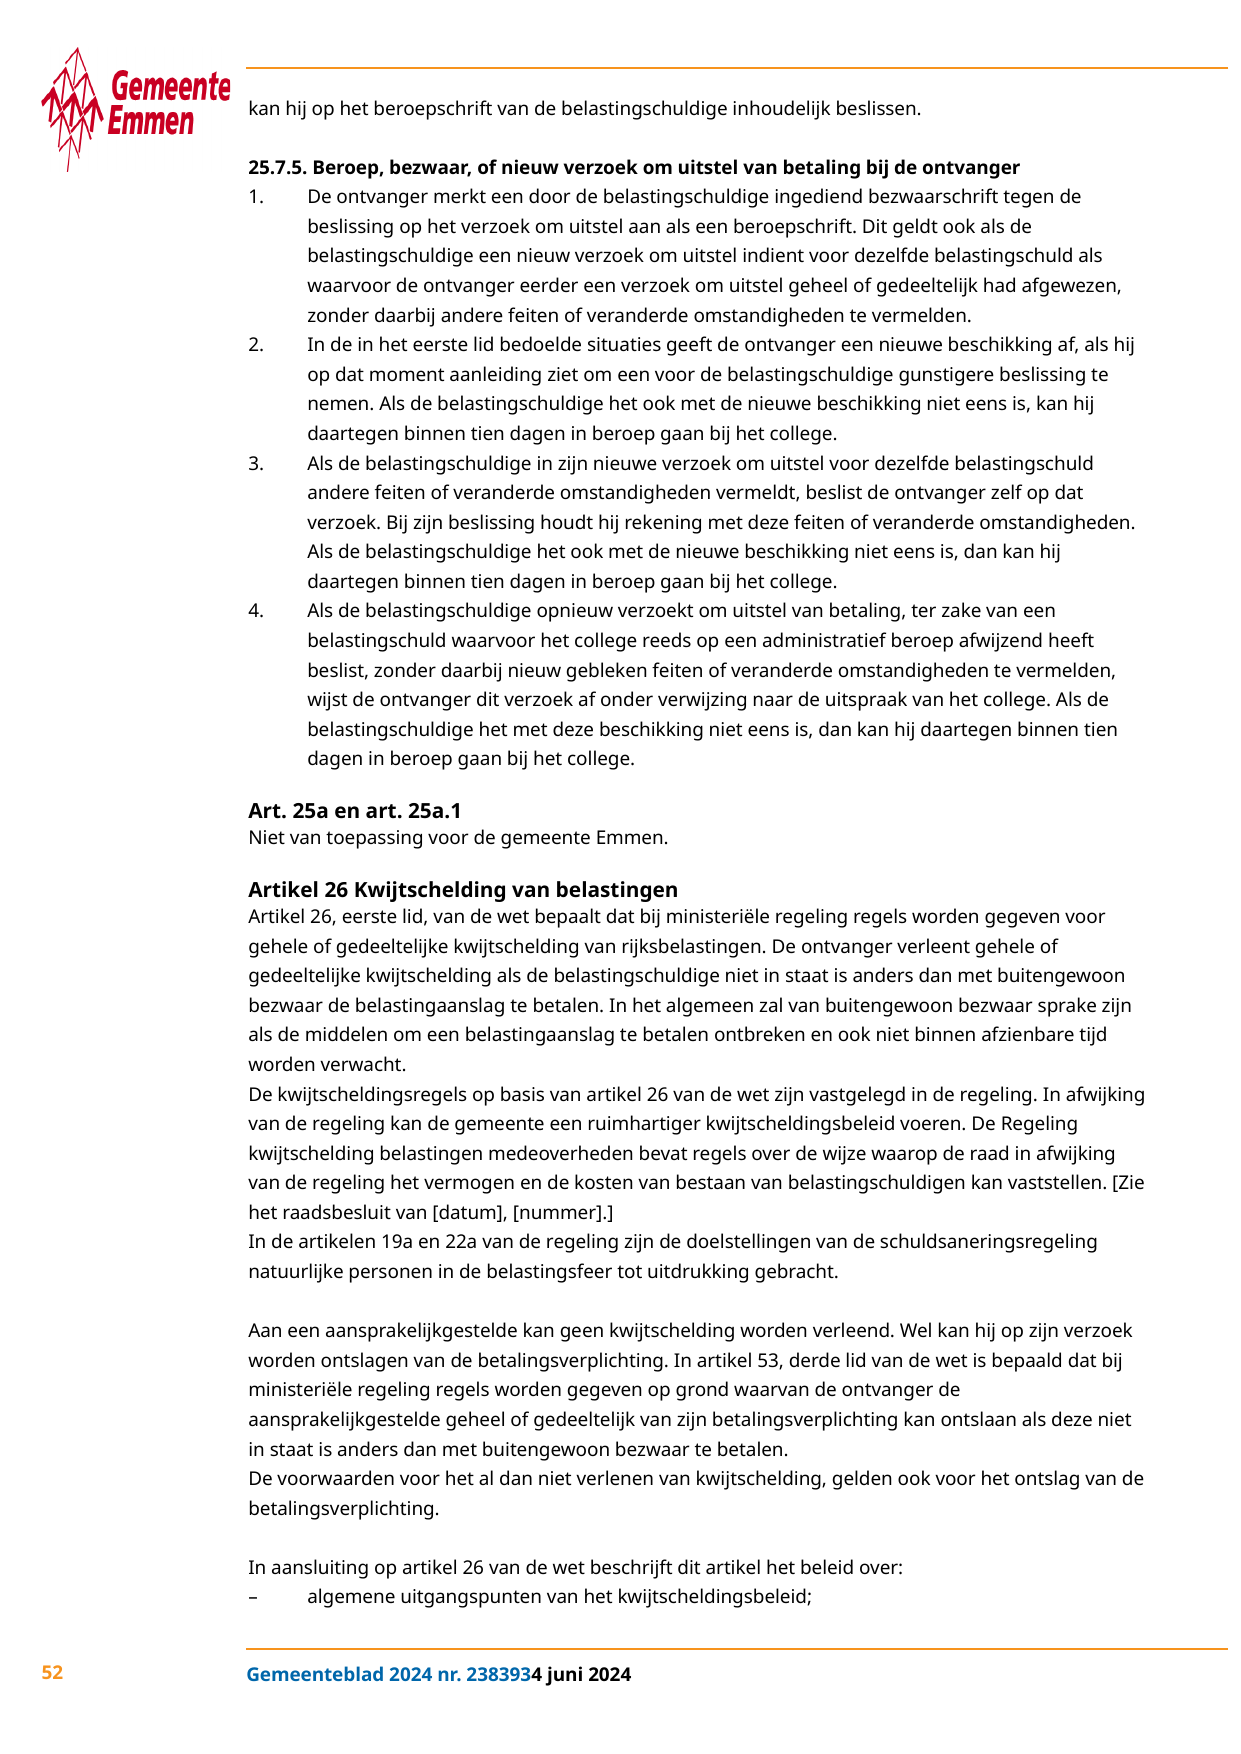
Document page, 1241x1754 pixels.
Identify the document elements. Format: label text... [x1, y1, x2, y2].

text Art. 25a en art. 25a.1 [248, 796, 1152, 824]
list De ontvanger merkt een door de belastingschuldige ingediend bezwaarschrift tegen de beslissing op het verzoek om uitstel aan als een beroepschrift. Dit geldt ook als de belastingschuldige een nieuw verzoek om uitstel indient voor dezelfde belastingschuld als waarvoor de ontvanger eerder een verzoek om uitstel geheel of gedeeltelijk had afgewezen, zonder daarbij andere feiten of veranderde omstandigheden te vermelden. [248, 183, 1152, 328]
text Artikel 26, eerste lid, van de wet bepaalt dat bij ministeriële regeling regels worden gegeven voor gehele of gedeeltelijke kwijtschelding van rijksbelastingen. De ontvanger verleent gehele of gedeeltelijke kwijtschelding als de belastingschuldige niet in staat is anders dan met buitengewoon bezwaar de belastingaanslag te betalen. In het algemeen zal van buitengewoon bezwaar sprake zijn als de middelen om een belastingaanslag te betalen ontbreken en ook niet binnen afzienbare tijd worden verwacht. [248, 903, 1152, 1077]
text Aan een aansprakelijkgestelde kan geen kwijtschelding worden verleend. Wel kan hij op zijn verzoek worden ontslagen van de betalingsverplichting. In artikel 53, derde lid van de wet is bepaald dat bij ministeriële regeling regels worden gegeven op grond waarvan de ontvanger de aansprakelijkgestelde geheel of gedeeltelijk van zijn betalingsverplichting kan ontslaan als deze niet in staat is anders dan met buitengewoon bezwaar te betalen. [248, 1317, 1152, 1462]
list In de in het eerste lid bedoelde situaties geeft de ontvanger een nieuwe beschikking af, als hij op dat moment aanleiding ziet om een voor de belastingschuldige gunstigere beslissing te nemen. Als de belastingschuldige het ook met de nieuwe beschikking niet eens is, kan hij daartegen binnen tien dagen in beroep gaan bij het college. [248, 331, 1152, 446]
picture [41, 47, 231, 172]
text De voorwaarden voor het al dan niet verlenen van kwijtschelding, gelden ook voor het ontslag van de betalingsverplichting. [248, 1465, 1152, 1521]
text In de artikelen 19a en 22a van de regeling zijn de doelstellingen van de schuldsaneringsregeling natuurlijke personen in de belastingsfeer tot uitdrukking gebracht. [248, 1229, 1152, 1284]
text De kwijtscheldingsregels op basis van artikel 26 van de wet zijn vastgelegd in de regeling. In afwijking van de regeling kan de gemeente een ruimhartiger kwijtscheldingsbeleid voeren. De Regeling kwijtschelding belastingen medeoverheden bevat regels over de wijze waarop de raad in afwijking van de regeling het vermogen en de kosten van bestaan van belastingschuldigen kan vaststellen. [Zie het raadsbesluit van [datum], [nummer].] [248, 1081, 1152, 1225]
text Niet van toepassing voor de gemeente Emmen. [248, 824, 1152, 850]
text 25.7.5. Beroep, bezwaar, of nieuw verzoek om uitstel van betaling bij de ontvanger [248, 154, 1152, 180]
list Als de belastingschuldige in zijn nieuwe verzoek om uitstel voor dezelfde belastingschuld andere feiten of veranderde omstandigheden vermeldt, beslist de ontvanger zelf op dat verzoek. Bij zijn beslissing houdt hij rekening met deze feiten of veranderde omstandigheden. Als de belastingschuldige het ook met de nieuwe beschikking niet eens is, dan kan hij daartegen binnen tien dagen in beroep gaan bij het college. [248, 450, 1152, 594]
text Artikel 26 Kwijtschelding van belastingen [248, 875, 1152, 903]
list algemene uitgangspunten van het kwijtscheldingsbeleid; [248, 1584, 1152, 1609]
text In aansluiting op artikel 26 van de wet beschrijft dit artikel het beleid over: [248, 1554, 1152, 1580]
text kan hij op het beroepschrift van de belastingschuldige inhoudelijk beslissen. [248, 95, 1152, 121]
list Als de belastingschuldige opnieuw verzoekt om uitstel van betaling, ter zake van een belastingschuld waarvoor het college reeds op een administratief beroep afwijzend heeft beslist, zonder daarbij nieuw gebleken feiten of veranderde omstandigheden te vermelden, wijst de ontvanger dit verzoek af onder verwijzing naar de uitspraak van het college. Als de belastingschuldige het met deze beschikking niet eens is, dan kan hij daartegen binnen tien dagen in beroep gaan bij het college. [248, 598, 1152, 771]
